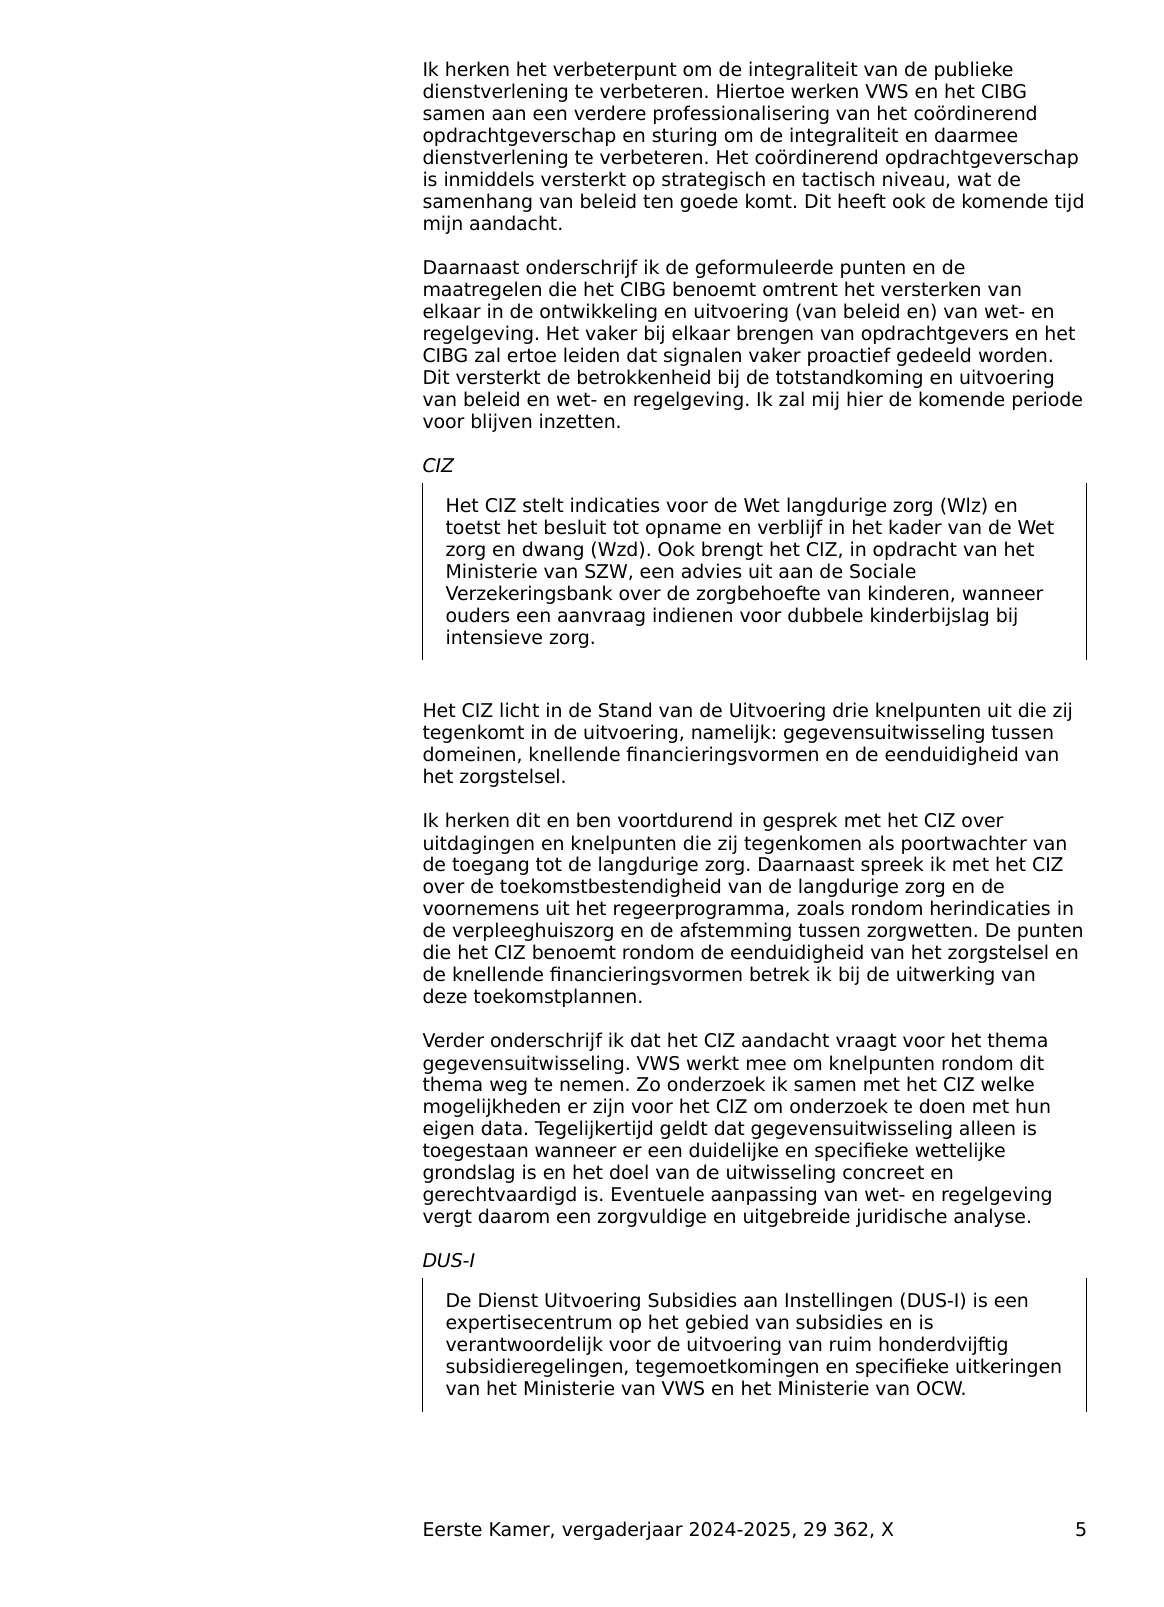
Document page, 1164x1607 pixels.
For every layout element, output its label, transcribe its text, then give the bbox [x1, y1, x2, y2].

subtitle DUS-I [422, 1250, 1087, 1272]
text Ik herken het verbeterpunt om de integraliteit van de publieke dienstverlening te verbeteren. Hiertoe werken VWS en het CIBG samen aan een verdere professionalisering van het coördinerend opdrachtgeverschap en sturing om de integraliteit en daarmee dienstverlening te verbeteren. Het coördinerend opdrachtgeverschap is inmiddels versterkt op strategisch en tactisch niveau, wat de samenhang van beleid ten goede komt. Dit heeft ook de komende tijd mijn aandacht. [422, 59, 1087, 235]
table_header De Dienst Uitvoering Subsidies aan Instellingen (DUS-I) is een expertisecentrum op het gebied van subsidies en is verantwoordelijk voor de uitvoering van ruim honderdvijftig subsidieregelingen, tegemoetkomingen en specifieke uitkeringen van het Ministerie van VWS en het Ministerie van OCW. [423, 1278, 1086, 1412]
text Het CIZ licht in de Stand van de Uitvoering drie knelpunten uit die zij tegenkomt in de uitvoering, namelijk: gegevensuitwisseling tussen domeinen, knellende financieringsvormen en de eenduidigheid van het zorgstelsel. [422, 700, 1087, 788]
text Daarnaast onderschrijf ik de geformuleerde punten en de maatregelen die het CIBG benoemt omtrent het versterken van elkaar in de ontwikkeling en uitvoering (van beleid en) van wet- en regelgeving. Het vaker bij elkaar brengen van opdrachtgevers en het CIBG zal ertoe leiden dat signalen vaker proactief gedeeld worden. Dit versterkt de betrokkenheid bij de totstandkoming en uitvoering van beleid en wet- en regelgeving. Ik zal mij hier de komende periode voor blijven inzetten. [422, 257, 1087, 433]
table_header Het CIZ stelt indicaties voor de Wet langdurige zorg (Wlz) en toetst het besluit tot opname en verblijf in het kader van de Wet zorg en dwang (Wzd). Ook brengt het CIZ, in opdracht van het Ministerie van SZW, een advies uit aan de Sociale Verzekeringsbank over de zorgbehoefte van kinderen, wanneer ouders een aanvraag indienen voor dubbele kinderbijslag bij intensieve zorg. [423, 483, 1086, 660]
text Ik herken dit en ben voortdurend in gesprek met het CIZ over uitdagingen en knelpunten die zij tegenkomen als poortwachter van de toegang tot de langdurige zorg. Daarnaast spreek ik met het CIZ over de toekomstbestendigheid van de langdurige zorg en de voornemens uit het regeerprogramma, zoals rondom herindicaties in de verpleeghuiszorg en de afstemming tussen zorgwetten. De punten die het CIZ benoemt rondom de eenduidigheid van het zorgstelsel en de knellende financieringsvormen betrek ik bij de uitwerking van deze toekomstplannen. [422, 810, 1087, 1008]
subtitle CIZ [422, 455, 1087, 477]
text Verder onderschrijf ik dat het CIZ aandacht vraagt voor het thema gegevensuitwisseling. VWS werkt mee om knelpunten rondom dit thema weg te nemen. Zo onderzoek ik samen met het CIZ welke mogelijkheden er zijn voor het CIZ om onderzoek te doen met hun eigen data. Tegelijkertijd geldt dat gegevensuitwisseling alleen is toegestaan wanneer er een duidelijke en specifieke wettelijke grondslag is en het doel van de uitwisseling concreet en gerechtvaardigd is. Eventuele aanpassing van wet- en regelgeving vergt daarom een zorgvuldige en uitgebreide juridische analyse. [422, 1030, 1087, 1228]
